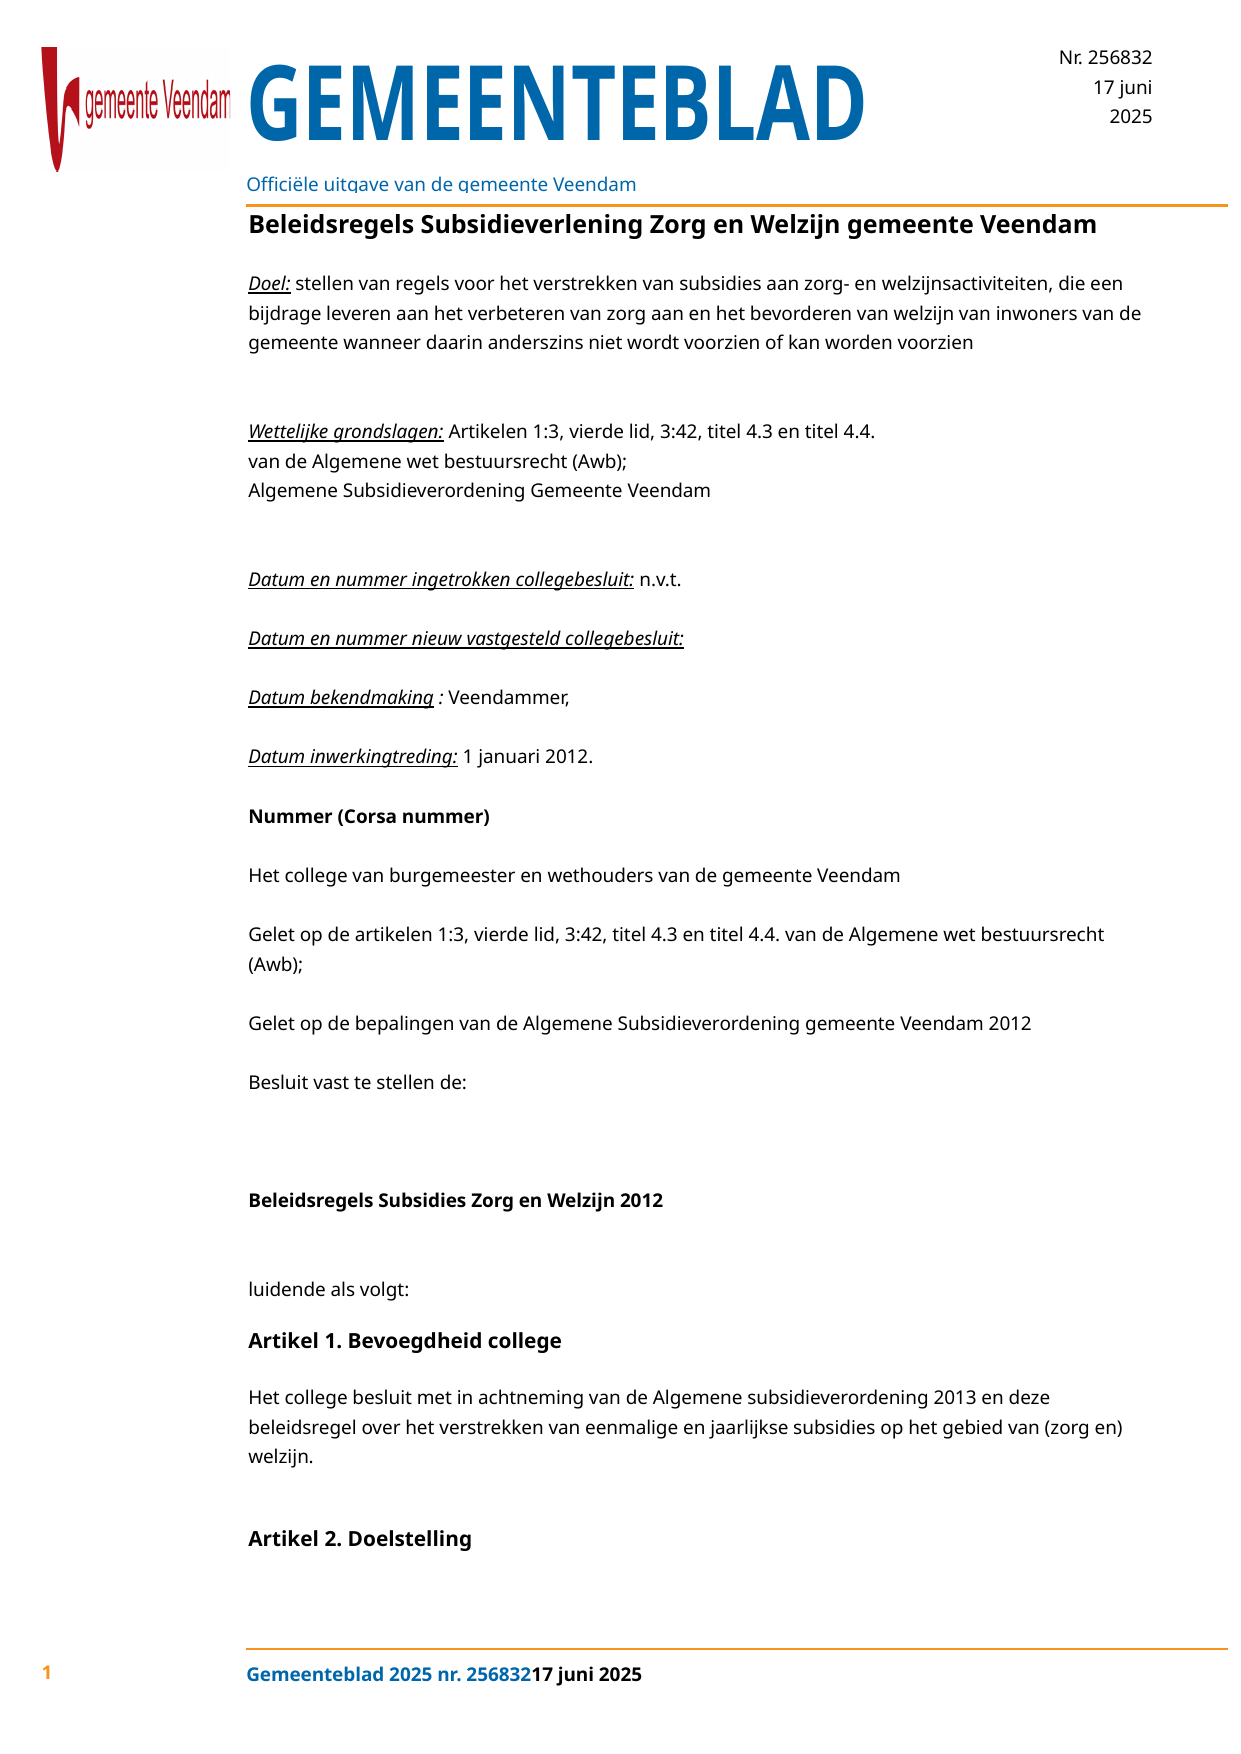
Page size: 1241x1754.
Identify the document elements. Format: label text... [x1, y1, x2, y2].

text Het college van burgemeester en wethouders van de gemeente Veendam [248, 862, 1152, 888]
text Artikel 1. Bevoegdheid college [248, 1327, 1152, 1355]
text van de Algemene wet bestuursrecht (Awb); [248, 448, 1152, 473]
text Wettelijke grondslagen: Artikelen 1:3, vierde lid, 3:42, titel 4.3 en titel 4.4. [248, 418, 1152, 444]
text Besluit vast te stellen de: [248, 1069, 1152, 1095]
text Doel: stellen van regels voor het verstrekken van subsidies aan zorg- en welzijnsactiviteiten, die een bijdrage leveren aan het verbeteren van zorg aan en het bevorderen van welzijn van inwoners van de gemeente wanneer daarin anderszins niet wordt voorzien of kan worden voorzien [248, 270, 1152, 355]
text Beleidsregels Subsidieverlening Zorg en Welzijn gemeente Veendam [248, 207, 1152, 241]
text Datum bekendmaking : Veendammer, [248, 684, 1152, 710]
text Het college besluit met in achtneming van de Algemene subsidieverordening 2013 en deze beleidsregel over het verstrekken van eenmalige en jaarlijkse subsidies op het gebied van (zorg en) welzijn. [248, 1384, 1152, 1469]
text Beleidsregels Subsidies Zorg en Welzijn 2012 [248, 1187, 1152, 1213]
text Datum en nummer ingetrokken collegebesluit: n.v.t. [248, 566, 1152, 592]
text Gelet op de bepalingen van de Algemene Subsidieverordening gemeente Veendam 2012 [248, 1010, 1152, 1036]
text luidende als volgt: [248, 1276, 1152, 1302]
text Gelet op de artikelen 1:3, vierde lid, 3:42, titel 4.3 en titel 4.4. van de Algemene wet bestuursrecht (Awb); [248, 921, 1152, 976]
text Nummer (Corsa nummer) [248, 803, 1152, 828]
text Datum en nummer nieuw vastgesteld collegebesluit: [248, 625, 1152, 651]
picture [41, 47, 231, 172]
text Algemene Subsidieverordening Gemeente Veendam [248, 477, 1152, 503]
text Datum inwerkingtreding: 1 januari 2012. [248, 744, 1152, 769]
text Artikel 2. Doelstelling [248, 1524, 1152, 1552]
